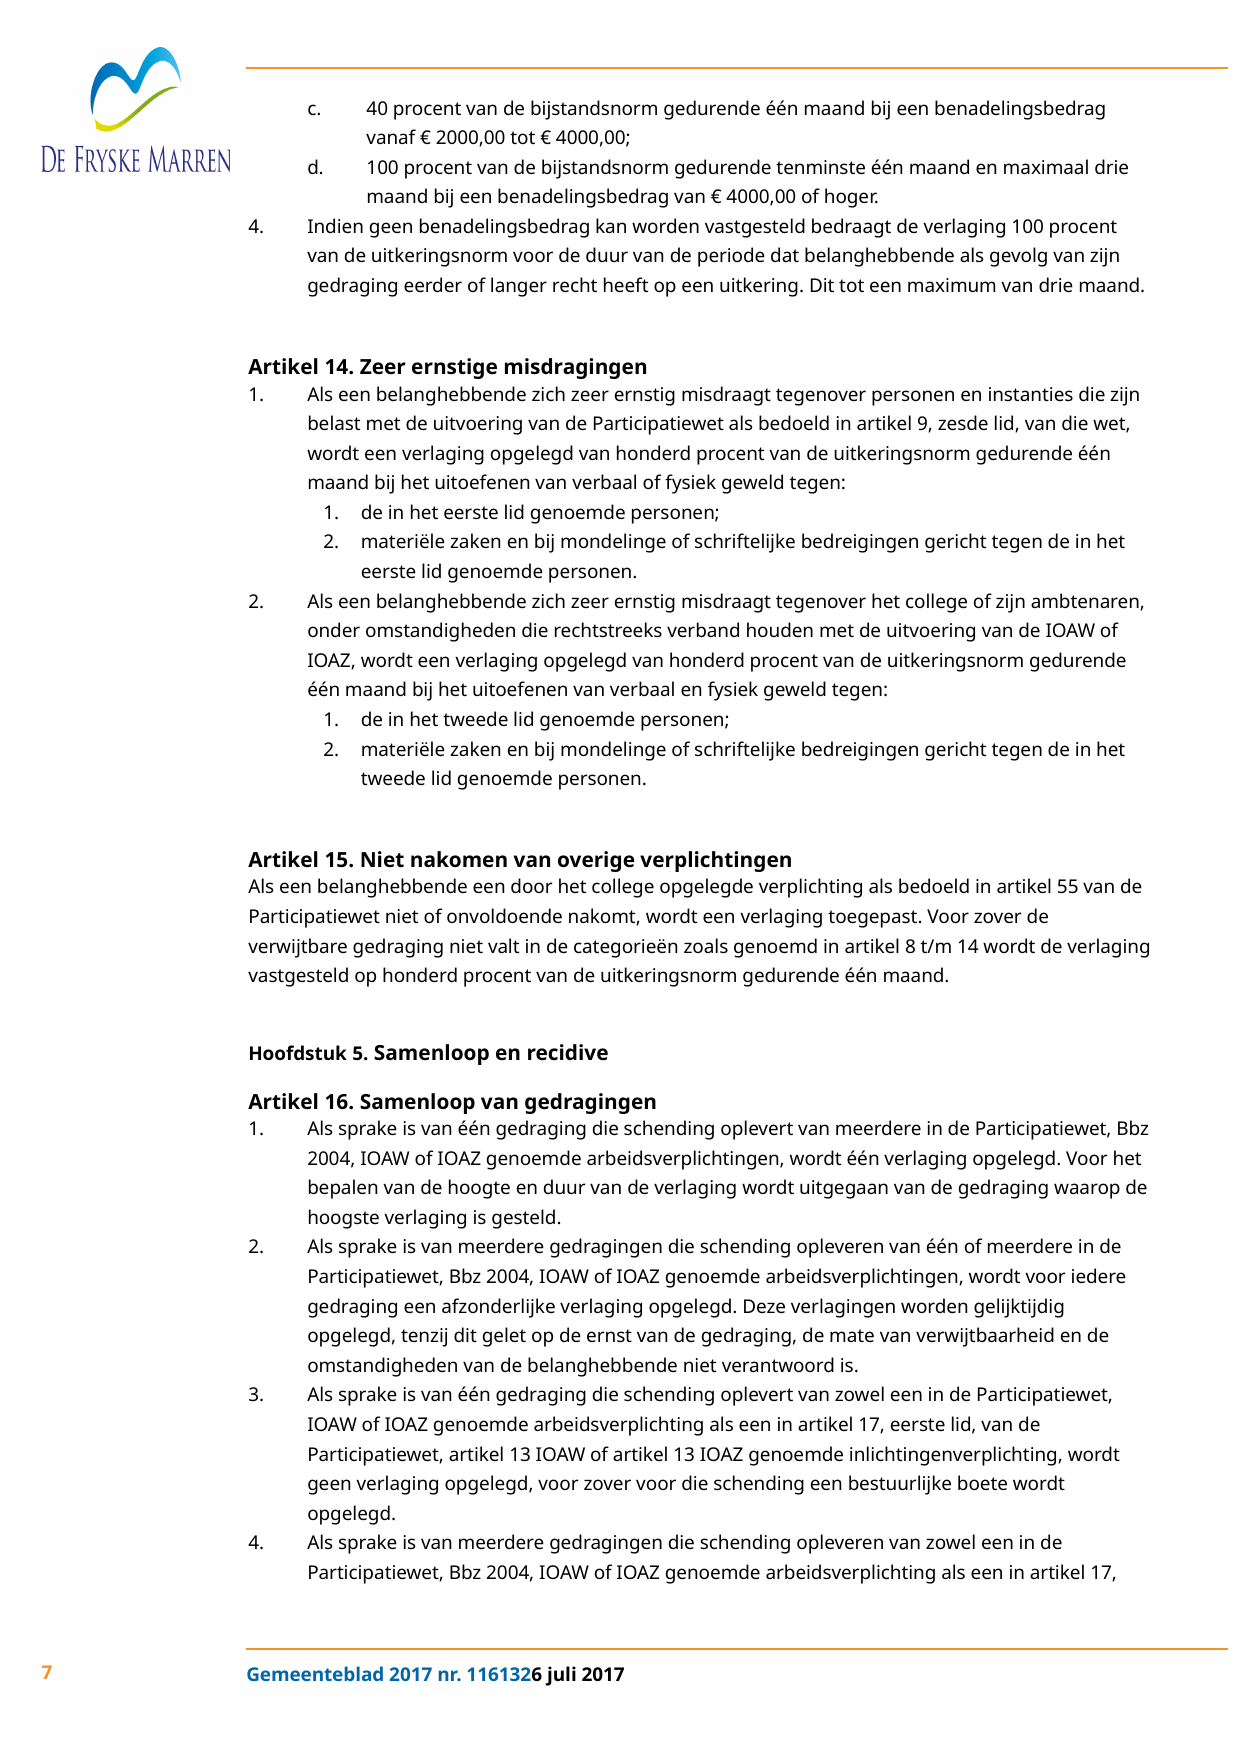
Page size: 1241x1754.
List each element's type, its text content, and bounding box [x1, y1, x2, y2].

list Als sprake is van één gedraging die schending oplevert van meerdere in de Participatiewet, Bbz 2004, IOAW of IOAZ genoemde arbeidsverplichtingen, wordt één verlaging opgelegd. Voor het bepalen van de hoogte en duur van de verlaging wordt uitgegaan van de gedraging waarop de hoogste verlaging is gesteld. [248, 1115, 1152, 1230]
list Als sprake is van één gedraging die schending oplevert van zowel een in de Participatiewet, IOAW of IOAZ genoemde arbeidsverplichting als een in artikel 17, eerste lid, van de Participatiewet, artikel 13 IOAW of artikel 13 IOAZ genoemde inlichtingenverplichting, wordt geen verlaging opgelegd, voor zover voor die schending een bestuurlijke boete wordt opgelegd. [248, 1382, 1152, 1526]
list Als een belanghebbende zich zeer ernstig misdraagt tegenover het college of zijn ambtenaren, onder omstandigheden die rechtstreeks verband houden met de uitvoering van de IOAW of IOAZ, wordt een verlaging opgelegd van honderd procent van de uitkeringsnorm gedurende één maand bij het uitoefenen van verbaal en fysiek geweld tegen: [248, 588, 1152, 702]
text Artikel 15. Niet nakomen van overige verplichtingen [248, 845, 1152, 874]
picture [41, 47, 231, 172]
text Artikel 14. Zeer ernstige misdragingen [248, 352, 1152, 381]
list de in het tweede lid genoemde personen; [323, 706, 1152, 732]
list 40 procent van de bijstandsnorm gedurende één maand bij een benadelingsbedrag vanaf € 2000,00 tot € 4000,00; [307, 95, 1152, 150]
text Hoofdstuk 5. Samenloop en recidive [248, 1038, 1152, 1066]
list Als een belanghebbende zich zeer ernstig misdraagt tegenover personen en instanties die zijn belast met de uitvoering van de Participatiewet als bedoeld in artikel 9, zesde lid, van die wet, wordt een verlaging opgelegd van honderd procent van de uitkeringsnorm gedurende één maand bij het uitoefenen van verbaal of fysiek geweld tegen: [248, 381, 1152, 495]
list de in het eerste lid genoemde personen; [323, 499, 1152, 525]
list Indien geen benadelingsbedrag kan worden vastgesteld bedraagt de verlaging 100 procent van de uitkeringsnorm voor de duur van de periode dat belanghebbende als gevolg van zijn gedraging eerder of langer recht heeft op een uitkering. Dit tot een maximum van drie maand. [248, 213, 1152, 298]
text Artikel 16. Samenloop van gedragingen [248, 1087, 1152, 1115]
list materiële zaken en bij mondelinge of schriftelijke bedreigingen gericht tegen de in het tweede lid genoemde personen. [323, 736, 1152, 791]
list 100 procent van de bijstandsnorm gedurende tenminste één maand en maximaal drie maand bij een benadelingsbedrag van € 4000,00 of hoger. [307, 154, 1152, 209]
list Als sprake is van meerdere gedragingen die schending opleveren van zowel een in de Participatiewet, Bbz 2004, IOAW of IOAZ genoemde arbeidsverplichting als een in artikel 17, [248, 1529, 1152, 1585]
text Als een belanghebbende een door het college opgelegde verplichting als bedoeld in artikel 55 van de Participatiewet niet of onvoldoende nakomt, wordt een verlaging toegepast. Voor zover de verwijtbare gedraging niet valt in de categorieën zoals genoemd in artikel 8 t/m 14 wordt de verlaging vastgesteld op honderd procent van de uitkeringsnorm gedurende één maand. [248, 874, 1152, 988]
list Als sprake is van meerdere gedragingen die schending opleveren van één of meerdere in de Participatiewet, Bbz 2004, IOAW of IOAZ genoemde arbeidsverplichtingen, wordt voor iedere gedraging een afzonderlijke verlaging opgelegd. Deze verlagingen worden gelijktijdig opgelegd, tenzij dit gelet op de ernst van de gedraging, de mate van verwijtbaarheid en de omstandigheden van de belanghebbende niet verantwoord is. [248, 1234, 1152, 1378]
list materiële zaken en bij mondelinge of schriftelijke bedreigingen gericht tegen de in het eerste lid genoemde personen. [323, 529, 1152, 584]
